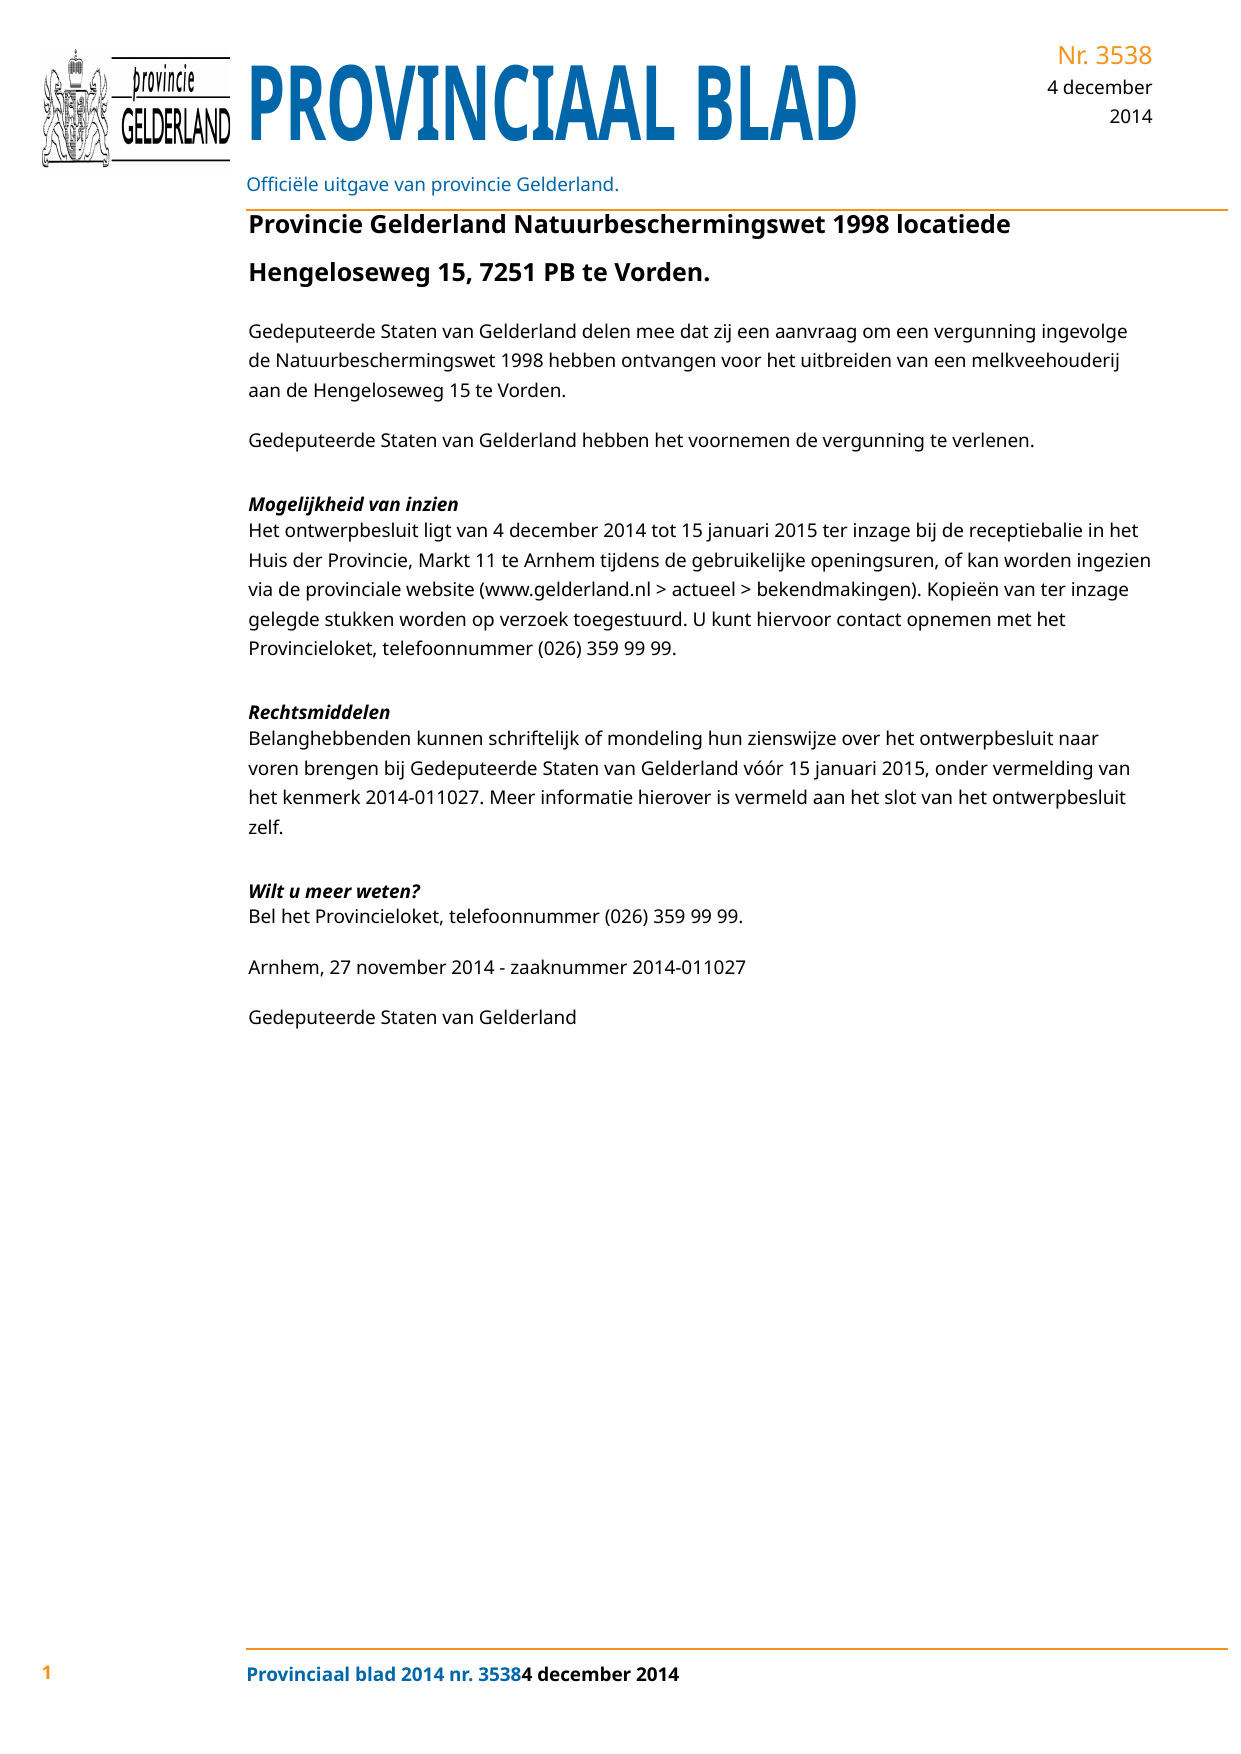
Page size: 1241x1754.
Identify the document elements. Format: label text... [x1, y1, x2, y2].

text Gedeputeerde Staten van Gelderland hebben het voornemen de vergunning te verlenen. [248, 427, 1152, 453]
text Wilt u meer weten? [248, 878, 1152, 904]
text Het ontwerpbesluit ligt van 4 december 2014 tot 15 januari 2015 ter inzage bij de receptiebalie in het Huis der Provincie, Markt 11 te Arnhem tijdens de gebruikelijke openingsuren, of kan worden ingezien via de provinciale website (www.gelderland.nl > actueel > bekendmakingen). Kopieën van ter inzage gelegde stukken worden op verzoek toegestuurd. U kunt hiervoor contact opnemen met het Provincieloket, telefoonnummer (026) 359 99 99. [248, 517, 1152, 661]
text Rechtsmiddelen [248, 699, 1152, 725]
text Bel het Provincieloket, telefoonnummer (026) 359 99 99. [248, 904, 1152, 929]
picture [41, 47, 231, 172]
text Provincie Gelderland Natuurbeschermingswet 1998 locatiede Hengeloseweg 15, 7251 PB te Vorden. [248, 211, 1152, 288]
text Mogelijkheid van inzien [248, 491, 1152, 517]
text Belanghebbenden kunnen schriftelijk of mondeling hun zienswijze over het ontwerpbesluit naar voren brengen bij Gedeputeerde Staten van Gelderland vóór 15 januari 2015, onder vermelding van het kenmerk 2014-011027. Meer informatie hierover is vermeld aan het slot van het ontwerpbesluit zelf. [248, 725, 1152, 840]
text Gedeputeerde Staten van Gelderland [248, 1004, 1152, 1030]
text Gedeputeerde Staten van Gelderland delen mee dat zij een aanvraag om een vergunning ingevolge de Natuurbeschermingswet 1998 hebben ontvangen voor het uitbreiden van een melkveehouderij aan de Hengeloseweg 15 te Vorden. [248, 318, 1152, 403]
text Arnhem, 27 november 2014 - zaaknummer 2014-011027 [248, 954, 1152, 980]
